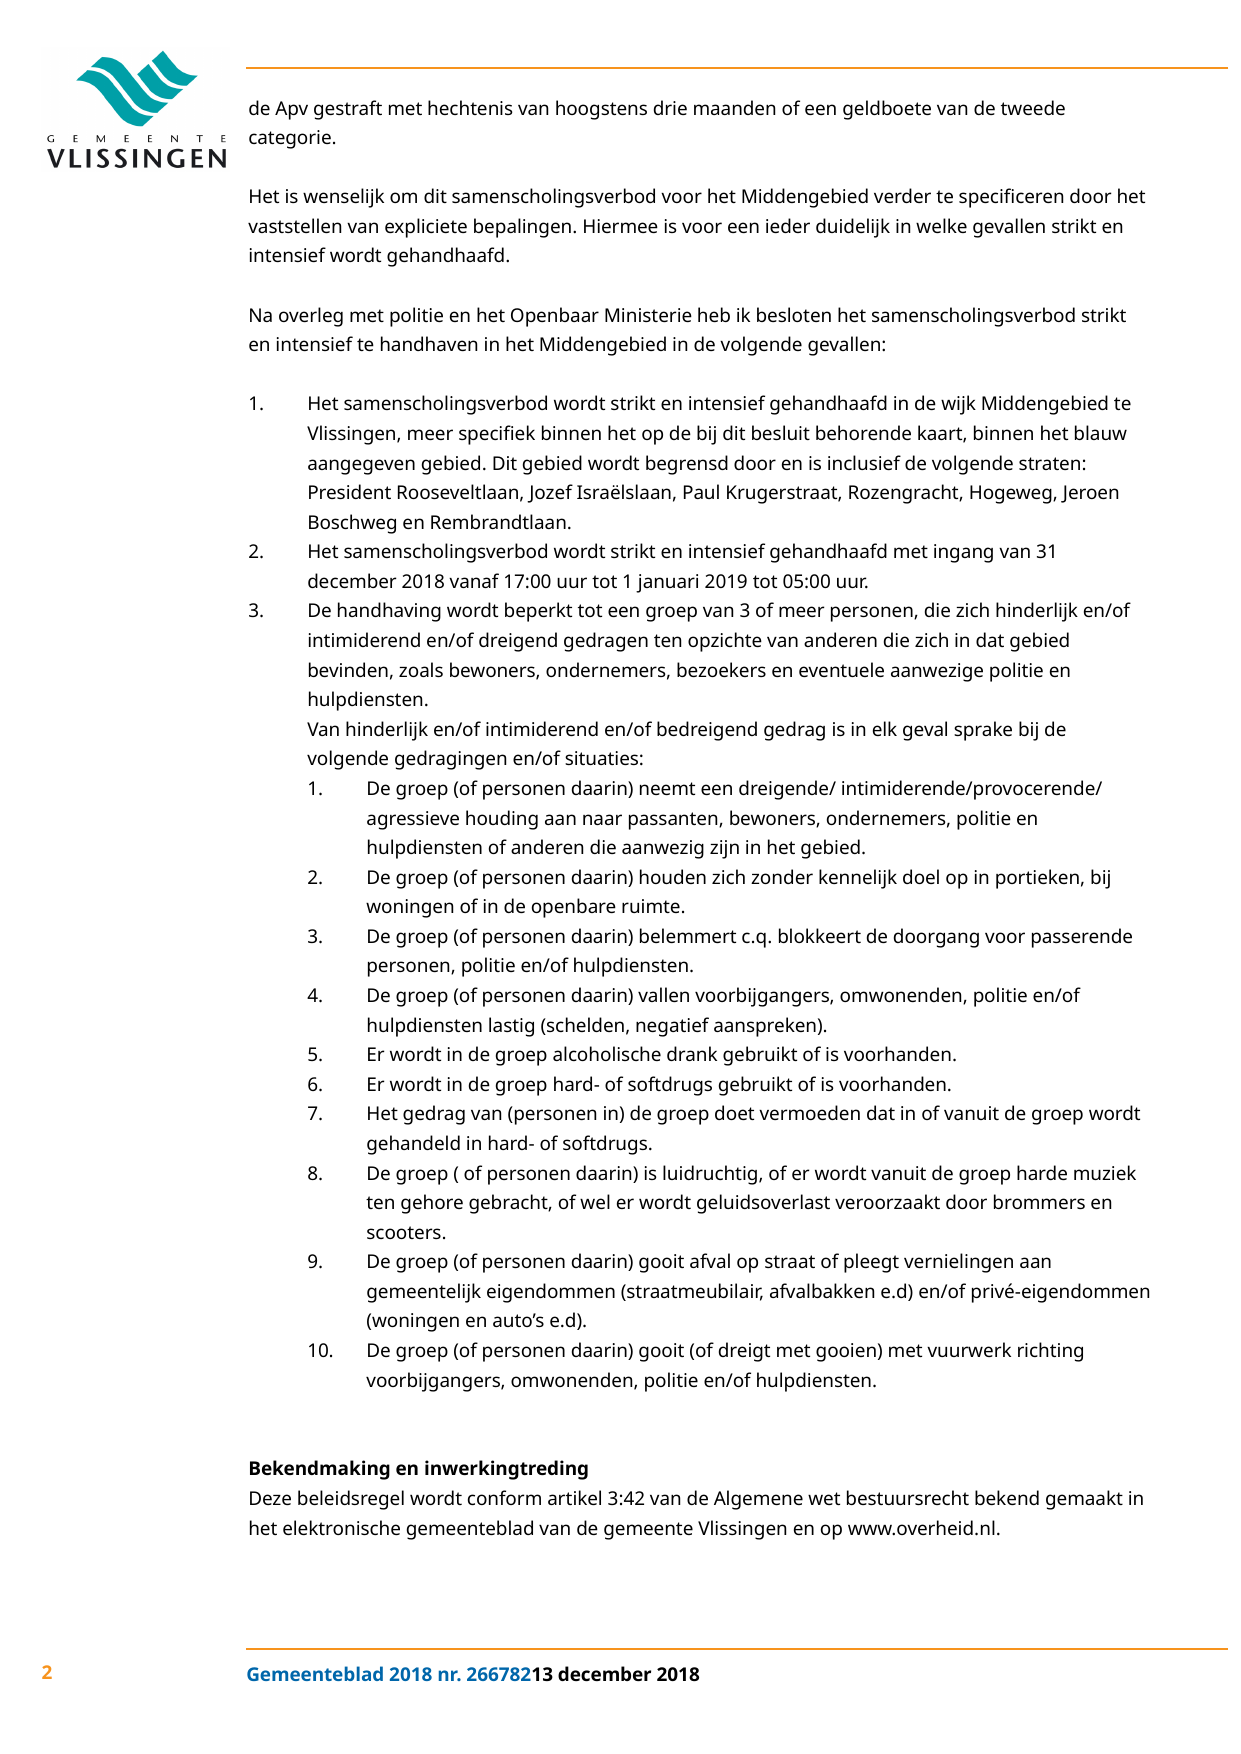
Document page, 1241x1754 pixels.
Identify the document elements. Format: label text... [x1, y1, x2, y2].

text Deze beleidsregel wordt conform artikel 3:42 van de Algemene wet bestuursrecht bekend gemaakt in het elektronische gemeenteblad van de gemeente Vlissingen en op www.overheid.nl. [248, 1485, 1152, 1541]
list Het gedrag van (personen in) de groep doet vermoeden dat in of vanuit de groep wordt gehandeld in hard- of softdrugs. [307, 1101, 1152, 1156]
text Het is wenselijk om dit samenscholingsverbod voor het Middengebied verder te specificeren door het vaststellen van expliciete bepalingen. Hiermee is voor een ieder duidelijk in welke gevallen strikt en intensief wordt gehandhaafd. [248, 183, 1152, 268]
list Er wordt in de groep alcoholische drank gebruikt of is voorhanden. [307, 1041, 1152, 1067]
list De groep ( of personen daarin) is luidruchtig, of er wordt vanuit de groep harde muziek ten gehore gebracht, of wel er wordt geluidsoverlast veroorzaakt door brommers en scooters. [307, 1160, 1152, 1245]
picture [41, 47, 231, 172]
list Van hinderlijk en/of intimiderend en/of bedreigend gedrag is in elk geval sprake bij de volgende gedragingen en/of situaties: [248, 716, 1152, 771]
text de Apv gestraft met hechtenis van hoogstens drie maanden of een geldboete van de tweede categorie. [248, 95, 1152, 150]
list De groep (of personen daarin) gooit afval op straat of pleegt vernielingen aan gemeentelijk eigendommen (straatmeubilair, afvalbakken e.d) en/of privé-eigendommen (woningen en auto’s e.d). [307, 1248, 1152, 1333]
list De groep (of personen daarin) gooit (of dreigt met gooien) met vuurwerk richting voorbijgangers, omwonenden, politie en/of hulpdiensten. [307, 1337, 1152, 1393]
list Het samenscholingsverbod wordt strikt en intensief gehandhaafd met ingang van 31 december 2018 vanaf 17:00 uur tot 1 januari 2019 tot 05:00 uur. [248, 538, 1152, 594]
text Bekendmaking en inwerkingtreding [248, 1456, 1152, 1481]
list De handhaving wordt beperkt tot een groep van 3 of meer personen, die zich hinderlijk en/of intimiderend en/of dreigend gedragen ten opzichte van anderen die zich in dat gebied bevinden, zoals bewoners, ondernemers, bezoekers en eventuele aanwezige politie en hulpdiensten. [248, 598, 1152, 712]
list De groep (of personen daarin) neemt een dreigende/ intimiderende/provocerende/ agressieve houding aan naar passanten, bewoners, ondernemers, politie en hulpdiensten of anderen die aanwezig zijn in het gebied. [307, 775, 1152, 860]
list Er wordt in de groep hard- of softdrugs gebruikt of is voorhanden. [307, 1071, 1152, 1097]
list De groep (of personen daarin) houden zich zonder kennelijk doel op in portieken, bij woningen of in de openbare ruimte. [307, 864, 1152, 919]
list Het samenscholingsverbod wordt strikt en intensief gehandhaafd in de wijk Middengebied te Vlissingen, meer specifiek binnen het op de bij dit besluit behorende kaart, binnen het blauw aangegeven gebied. Dit gebied wordt begrensd door en is inclusief de volgende straten: President Rooseveltlaan, Jozef Israëlslaan, Paul Krugerstraat, Rozengracht, Hogeweg, Jeroen Boschweg en Rembrandtlaan. [248, 391, 1152, 535]
list De groep (of personen daarin) belemmert c.q. blokkeert de doorgang voor passerende personen, politie en/of hulpdiensten. [307, 923, 1152, 978]
list De groep (of personen daarin) vallen voorbijgangers, omwonenden, politie en/of hulpdiensten lastig (schelden, negatief aanspreken). [307, 982, 1152, 1038]
text Na overleg met politie en het Openbaar Ministerie heb ik besloten het samenscholingsverbod strikt en intensief te handhaven in het Middengebied in de volgende gevallen: [248, 302, 1152, 357]
